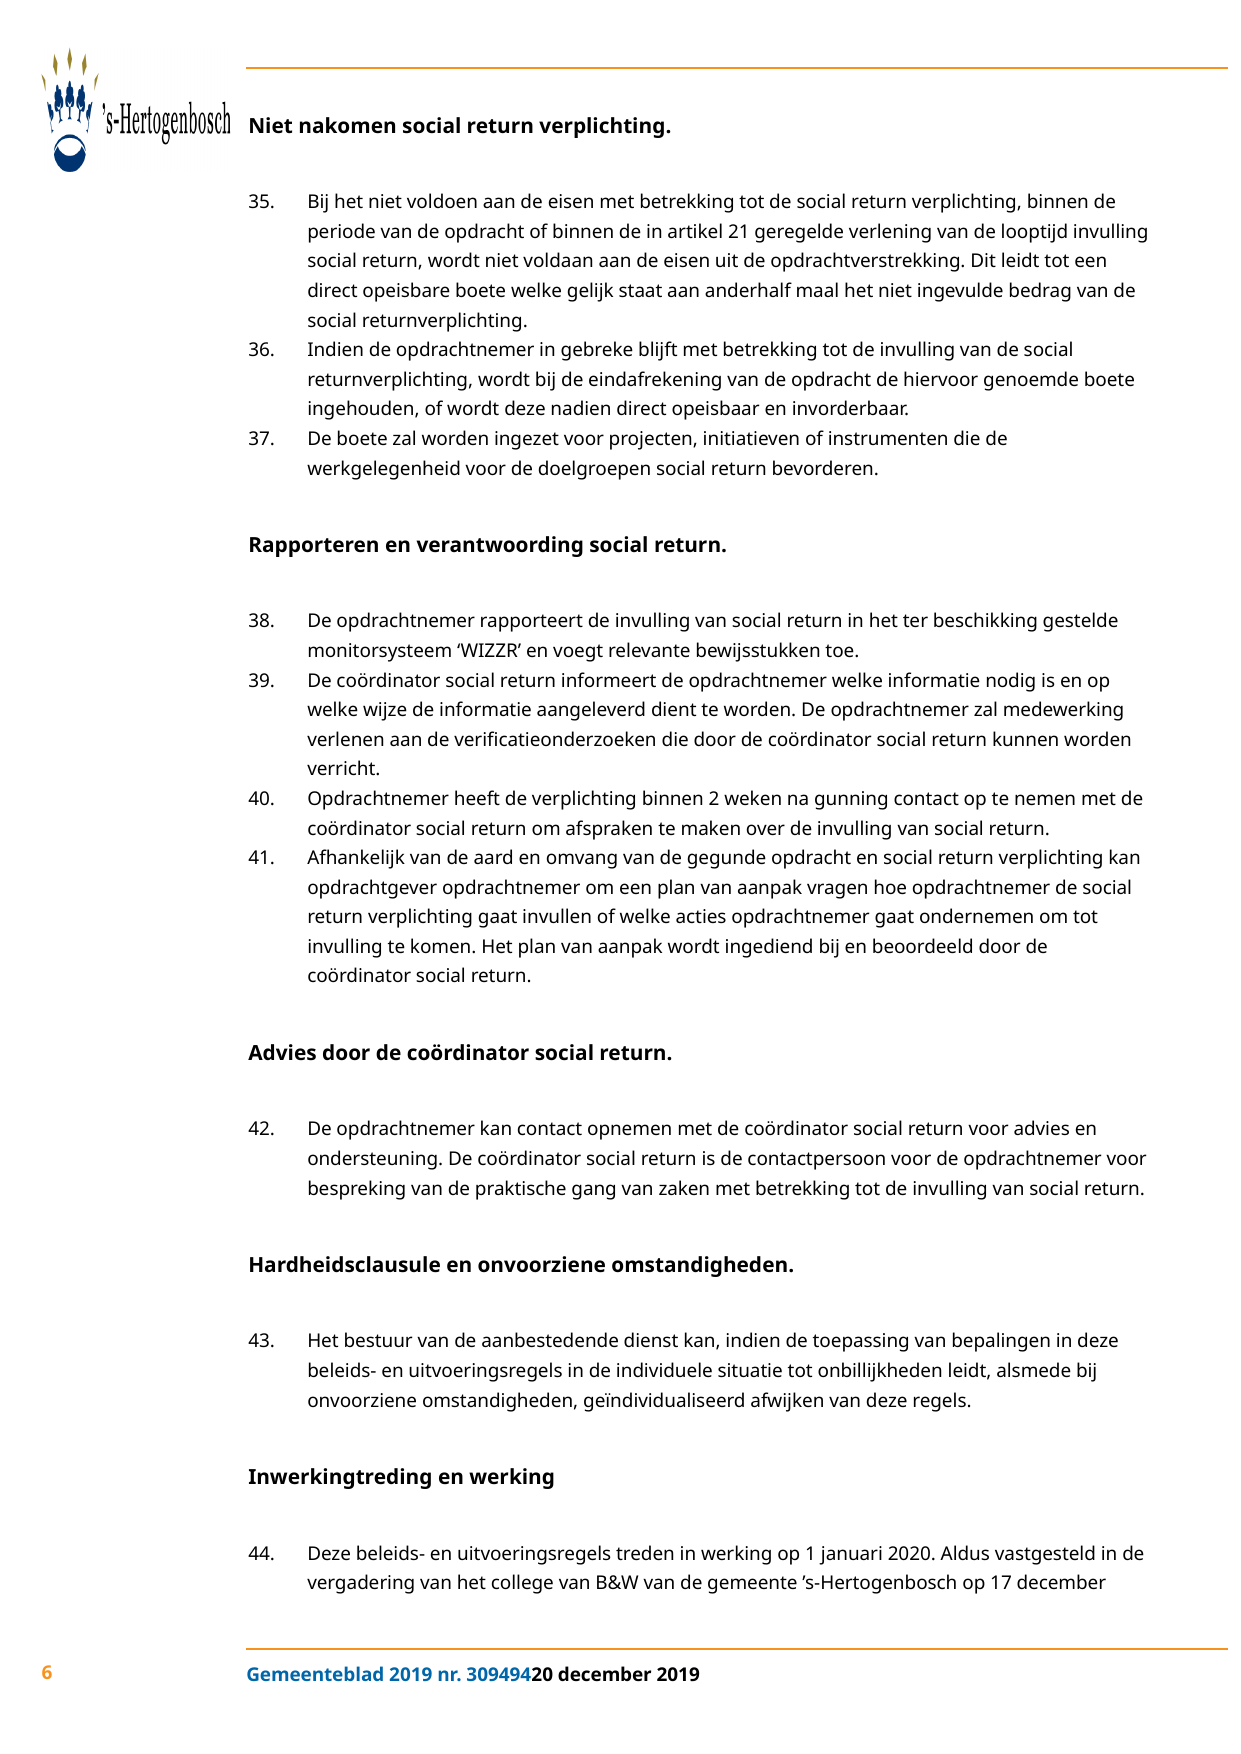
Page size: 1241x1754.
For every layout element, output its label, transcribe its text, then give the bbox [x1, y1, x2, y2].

text Niet nakomen social return verplichting. [248, 111, 1152, 139]
list De opdrachtnemer rapporteert de invulling van social return in het ter beschikking gestelde monitorsysteem ‘WIZZR’ en voegt relevante bewijsstukken toe. [248, 608, 1152, 663]
text Hardheidsclausule en onvoorziene omstandigheden. [248, 1250, 1152, 1278]
text Rapporteren en verantwoording social return. [248, 530, 1152, 558]
list Deze beleids- en uitvoeringsregels treden in werking op 1 januari 2020. Aldus vastgesteld in de vergadering van het college van B&W van de gemeente ’s-Hertogenbosch op 17 december [248, 1540, 1152, 1595]
list De opdrachtnemer kan contact opnemen met de coördinator social return voor advies en ondersteuning. De coördinator social return is de contactpersoon voor de opdrachtnemer voor bespreking van de praktische gang van zaken met betrekking tot de invulling van social return. [248, 1116, 1152, 1201]
list Het bestuur van de aanbestedende dienst kan, indien de toepassing van bepalingen in deze beleids- en uitvoeringsregels in de individuele situatie tot onbillijkheden leidt, alsmede bij onvoorziene omstandigheden, geïndividualiseerd afwijken van deze regels. [248, 1328, 1152, 1413]
list Bij het niet voldoen aan de eisen met betrekking tot de social return verplichting, binnen de periode van de opdracht of binnen de in artikel 21 geregelde verlening van de looptijd invulling social return, wordt niet voldaan aan de eisen uit de opdrachtverstrekking. Dit leidt tot een direct opeisbare boete welke gelijk staat aan anderhalf maal het niet ingevulde bedrag van de social returnverplichting. [248, 188, 1152, 333]
list Indien de opdrachtnemer in gebreke blijft met betrekking tot de invulling van de social returnverplichting, wordt bij de eindafrekening van de opdracht de hiervoor genoemde boete ingehouden, of wordt deze nadien direct opeisbaar en invorderbaar. [248, 336, 1152, 421]
text Inwerkingtreding en werking [248, 1462, 1152, 1491]
text Advies door de coördinator social return. [248, 1038, 1152, 1066]
list Opdrachtnemer heeft de verplichting binnen 2 weken na gunning contact op te nemen met de coördinator social return om afspraken te maken over de invulling van social return. [248, 785, 1152, 841]
picture [41, 47, 231, 172]
list De coördinator social return informeert de opdrachtnemer welke informatie nodig is en op welke wijze de informatie aangeleverd dient te worden. De opdrachtnemer zal medewerking verlenen aan de verificatieonderzoeken die door de coördinator social return kunnen worden verricht. [248, 667, 1152, 781]
list De boete zal worden ingezet voor projecten, initiatieven of instrumenten die de werkgelegenheid voor de doelgroepen social return bevorderen. [248, 425, 1152, 481]
list Afhankelijk van de aard en omvang van de gegunde opdracht en social return verplichting kan opdrachtgever opdrachtnemer om een plan van aanpak vragen hoe opdrachtnemer de social return verplichting gaat invullen of welke acties opdrachtnemer gaat ondernemen om tot invulling te komen. Het plan van aanpak wordt ingediend bij en beoordeeld door de coördinator social return. [248, 844, 1152, 988]
